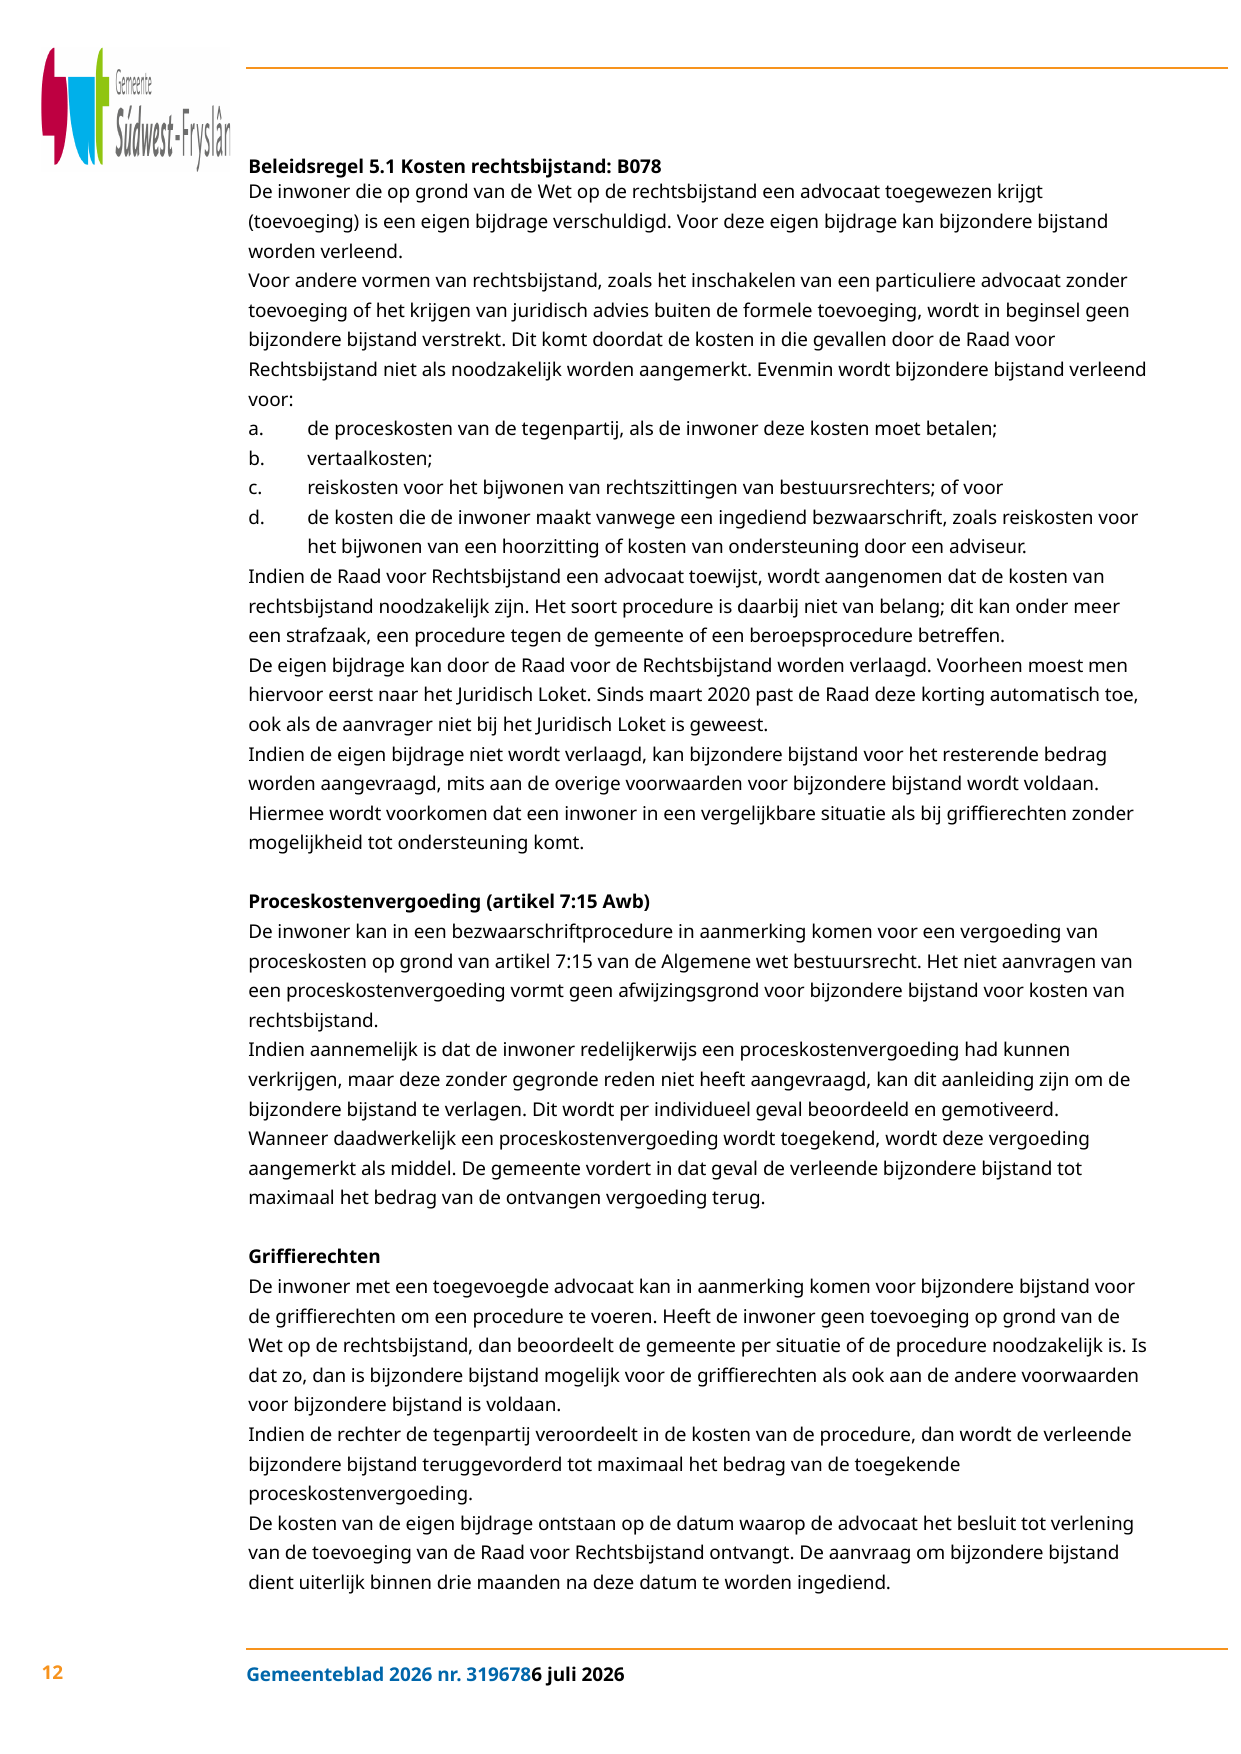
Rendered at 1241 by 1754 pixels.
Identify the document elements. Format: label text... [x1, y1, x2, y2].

picture [41, 47, 231, 172]
table_cell De inwoner die op grond van de Wet op de rechtsbijstand een advocaat toegewezen krijgt (toevoeging) is een eigen bijdrage verschuldigd. Voor deze eigen bijdrage kan bijzondere bijstand worden verleend. Voor andere vormen van rechtsbijstand, zoals het inschakelen van een particuliere advocaat zonder toevoeging of het krijgen van juridisch advies buiten de formele toevoeging, wordt in beginsel geen bijzondere bijstand verstrekt. Dit komt doordat de kosten in die gevallen door de Raad voor Rechtsbijstand niet als noodzakelijk worden aangemerkt. Evenmin wordt bijzondere bijstand verleend voor: de proceskosten van de tegenpartij, als de inwoner deze kosten moet betalen; vertaalkosten; reiskosten voor het bijwonen van rechtszittingen van bestuursrechters; of voor de kosten die de inwoner maakt vanwege een ingediend bezwaarschrift, zoals reiskosten voor het bijwonen van een hoorzitting of kosten van ondersteuning door een adviseur. Indien de Raad voor Rechtsbijstand een advocaat toewijst, wordt aangenomen dat de kosten van rechtsbijstand noodzakelijk zijn. Het soort procedure is daarbij niet van belang; dit kan onder meer een strafzaak, een procedure tegen de gemeente of een beroepsprocedure betreffen. De eigen bijdrage kan door de Raad voor de Rechtsbijstand worden verlaagd. Voorheen moest men hiervoor eerst naar het Juridisch Loket. Sinds maart 2020 past de Raad deze korting automatisch toe, ook als de aanvrager niet bij het Juridisch Loket is geweest. Indien de eigen bijdrage niet wordt verlaagd, kan bijzondere bijstand voor het resterende bedrag worden aangevraagd, mits aan de overige voorwaarden voor bijzondere bijstand wordt voldaan. Hiermee wordt voorkomen dat een inwoner in een vergelijkbare situatie als bij griffierechten zonder mogelijkheid tot ondersteuning komt. Proceskostenvergoeding (artikel 7:15 Awb) De inwoner kan in een bezwaarschriftprocedure in aanmerking komen voor een vergoeding van proceskosten op grond van artikel 7:15 van de Algemene wet bestuursrecht. Het niet aanvragen van een proceskostenvergoeding vormt geen afwijzingsgrond voor bijzondere bijstand voor kosten van rechtsbijstand. Indien aannemelijk is dat de inwoner redelijkerwijs een proceskostenvergoeding had kunnen verkrijgen, maar deze zonder gegronde reden niet heeft aangevraagd, kan dit aanleiding zijn om de bijzondere bijstand te verlagen. Dit wordt per individueel geval beoordeeld en gemotiveerd. Wanneer daadwerkelijk een proceskostenvergoeding wordt toegekend, wordt deze vergoeding aangemerkt als middel. De gemeente vordert in dat geval de verleende bijzondere bijstand tot maximaal het bedrag van de ontvangen vergoeding terug. Griffierechten De inwoner met een toegevoegde advocaat kan in aanmerking komen voor bijzondere bijstand voor de griffierechten om een procedure te voeren. Heeft de inwoner geen toevoeging op grond van de Wet op de rechtsbijstand, dan beoordeelt de gemeente per situatie of de procedure noodzakelijk is. Is dat zo, dan is bijzondere bijstand mogelijk voor de griffierechten als ook aan de andere voorwaarden voor bijzondere bijstand is voldaan. Indien de rechter de tegenpartij veroordeelt in de kosten van de procedure, dan wordt de verleende bijzondere bijstand teruggevorderd tot maximaal het bedrag van de toegekende proceskostenvergoeding. De kosten van de eigen bijdrage ontstaan op de datum waarop de advocaat het besluit tot verlening van de toevoeging van de Raad voor Rechtsbijstand ontvangt. De aanvraag om bijzondere bijstand dient uiterlijk binnen drie maanden na deze datum te worden ingediend. [248, 179, 1152, 1595]
table_header Beleidsregel 5.1 Kosten rechtsbijstand: B078 [248, 153, 1152, 179]
